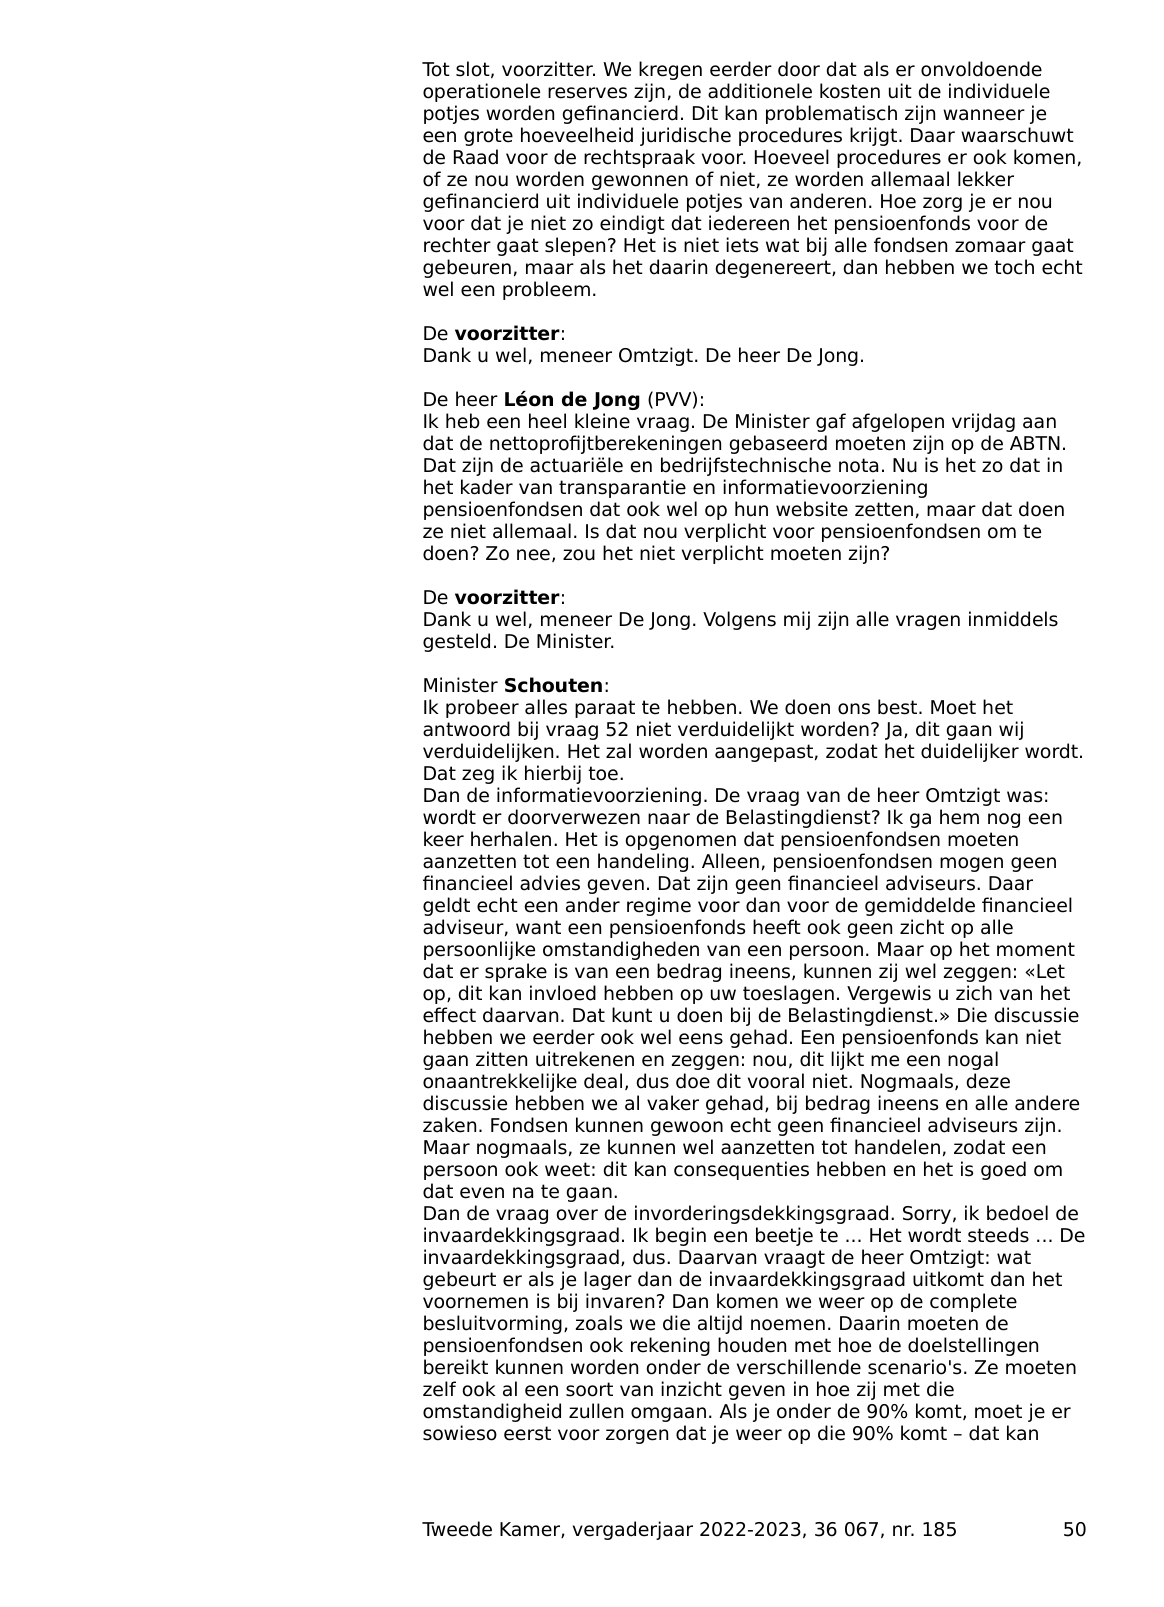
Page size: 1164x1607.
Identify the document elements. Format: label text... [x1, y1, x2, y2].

text Ik heb een heel kleine vraag. De Minister gaf afgelopen vrijdag aan dat de nettoprofijtberekeningen gebaseerd moeten zijn op de ABTN. Dat zijn de actuariële en bedrijfstechnische nota. Nu is het zo dat in het kader van transparantie en informatievoorziening pensioenfondsen dat ook wel op hun website zetten, maar dat doen ze niet allemaal. Is dat nou verplicht voor pensioenfondsen om te doen? Zo nee, zou het niet verplicht moeten zijn? [422, 411, 1087, 565]
text De heer Léon de Jong (PVV): [422, 389, 1087, 411]
text Tot slot, voorzitter. We kregen eerder door dat als er onvoldoende operationele reserves zijn, de additionele kosten uit de individuele potjes worden gefinancierd. Dit kan problematisch zijn wanneer je een grote hoeveelheid juridische procedures krijgt. Daar waarschuwt de Raad voor de rechtspraak voor. Hoeveel procedures er ook komen, of ze nou worden gewonnen of niet, ze worden allemaal lekker gefinancierd uit individuele potjes van anderen. Hoe zorg je er nou voor dat je niet zo eindigt dat iedereen het pensioenfonds voor de rechter gaat slepen? Het is niet iets wat bij alle fondsen zomaar gaat gebeuren, maar als het daarin degenereert, dan hebben we toch echt wel een probleem. [422, 59, 1087, 301]
text Dan de informatievoorziening. De vraag van de heer Omtzigt was: wordt er doorverwezen naar de Belastingdienst? Ik ga hem nog een keer herhalen. Het is opgenomen dat pensioenfondsen moeten aanzetten tot een handeling. Alleen, pensioenfondsen mogen geen financieel advies geven. Dat zijn geen financieel adviseurs. Daar geldt echt een ander regime voor dan voor de gemiddelde financieel adviseur, want een pensioenfonds heeft ook geen zicht op alle persoonlijke omstandigheden van een persoon. Maar op het moment dat er sprake is van een bedrag ineens, kunnen zij wel zeggen: «Let op, dit kan invloed hebben op uw toeslagen. Vergewis u zich van het effect daarvan. Dat kunt u doen bij de Belastingdienst.» Die discussie hebben we eerder ook wel eens gehad. Een pensioenfonds kan niet gaan zitten uitrekenen en zeggen: nou, dit lijkt me een nogal onaantrekkelijke deal, dus doe dit vooral niet. Nogmaals, deze discussie hebben we al vaker gehad, bij bedrag ineens en alle andere zaken. Fondsen kunnen gewoon echt geen financieel adviseurs zijn. Maar nogmaals, ze kunnen wel aanzetten tot handelen, zodat een persoon ook weet: dit kan consequenties hebben en het is goed om dat even na te gaan. [422, 785, 1087, 1203]
text Dan de vraag over de invorderingsdekkingsgraad. Sorry, ik bedoel de invaardekkingsgraad. Ik begin een beetje te ... Het wordt steeds ... De invaardekkingsgraad, dus. Daarvan vraagt de heer Omtzigt: wat gebeurt er als je lager dan de invaardekkingsgraad uitkomt dan het voornemen is bij invaren? Dan komen we weer op de complete besluitvorming, zoals we die altijd noemen. Daarin moeten de pensioenfondsen ook rekening houden met hoe de doelstellingen bereikt kunnen worden onder de verschillende scenario's. Ze moeten zelf ook al een soort van inzicht geven in hoe zij met die omstandigheid zullen omgaan. Als je onder de 90% komt, moet je er sowieso eerst voor zorgen dat je weer op die 90% komt – dat kan [422, 1203, 1087, 1444]
text De voorzitter: [422, 323, 1087, 345]
text Ik probeer alles paraat te hebben. We doen ons best. Moet het antwoord bij vraag 52 niet verduidelijkt worden? Ja, dit gaan wij verduidelijken. Het zal worden aangepast, zodat het duidelijker wordt. Dat zeg ik hierbij toe. [422, 697, 1087, 785]
text De voorzitter: [422, 587, 1087, 609]
text Minister Schouten: [422, 675, 1087, 697]
text Dank u wel, meneer De Jong. Volgens mij zijn alle vragen inmiddels gesteld. De Minister. [422, 609, 1087, 653]
text Dank u wel, meneer Omtzigt. De heer De Jong. [422, 345, 1087, 367]
